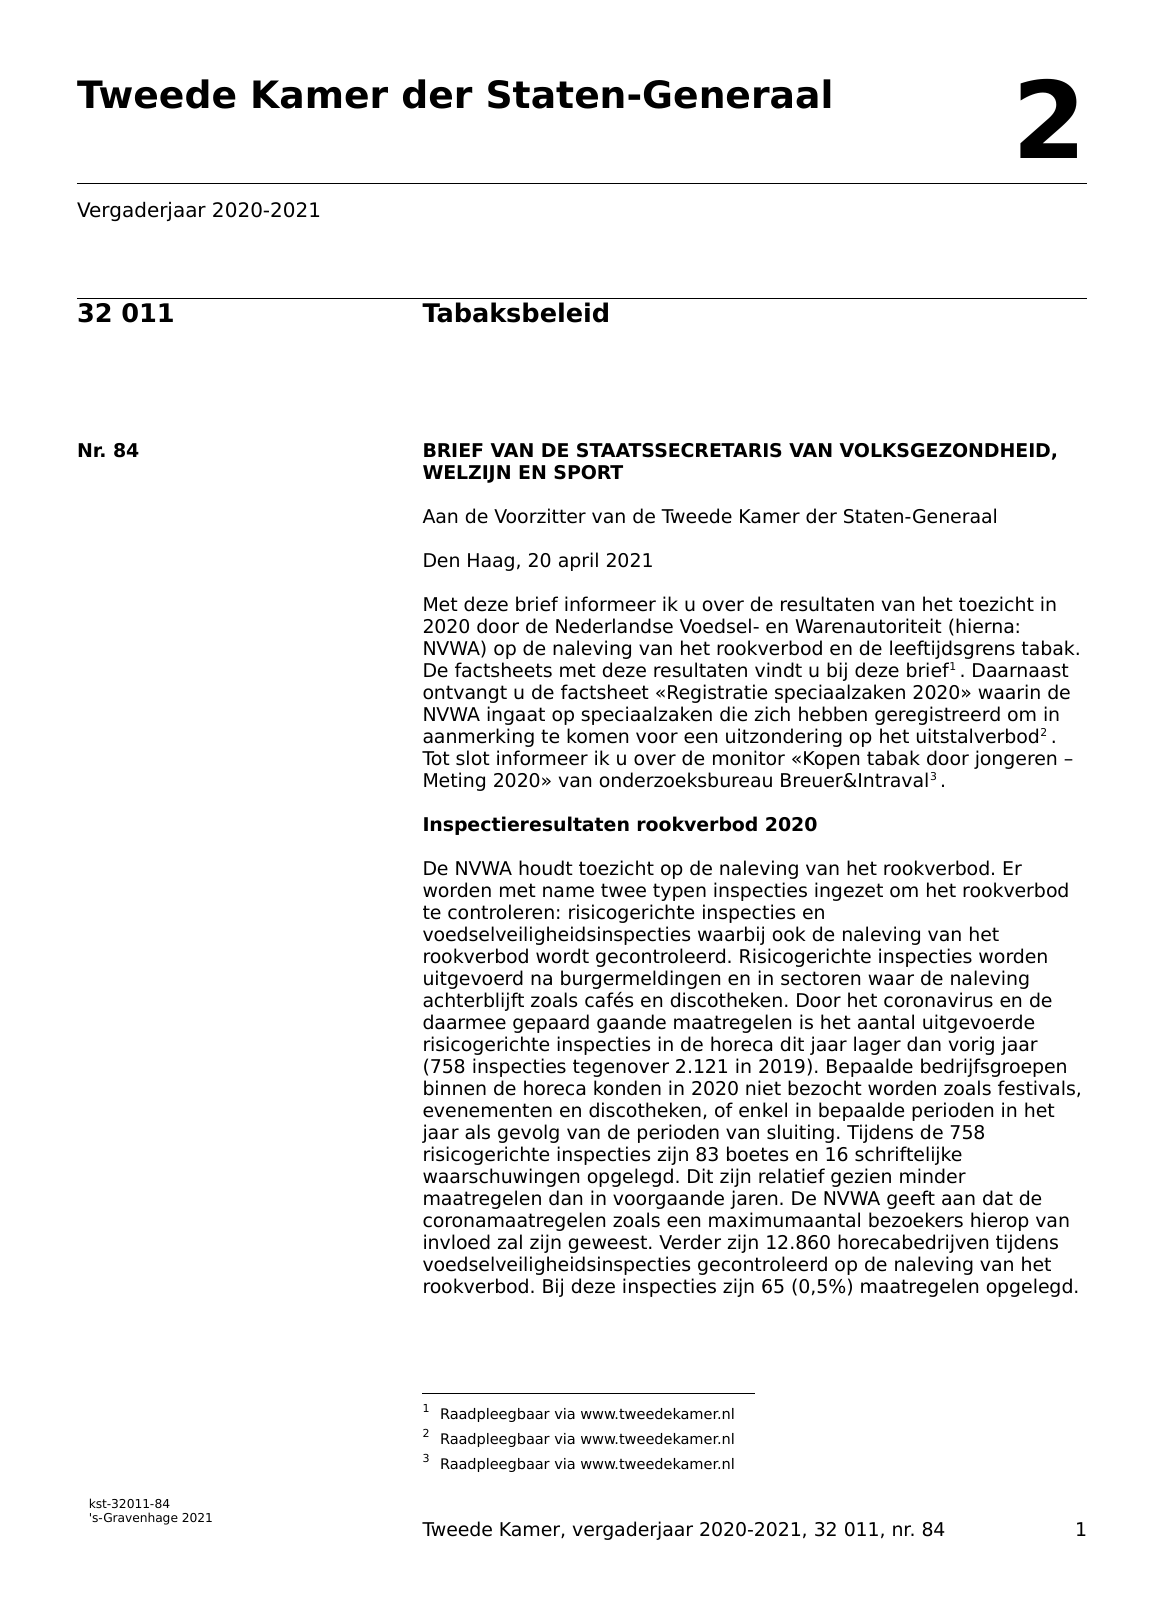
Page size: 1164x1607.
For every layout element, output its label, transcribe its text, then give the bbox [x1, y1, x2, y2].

table_cell Vergaderjaar 2020-2021 [77, 184, 1087, 298]
text Raadpleegbaar via www.tweedekamer.nl [422, 1402, 1087, 1424]
text Aan de Voorzitter van de Tweede Kamer der Staten-Generaal [422, 506, 1087, 528]
text Den Haag, 20 april 2021 [422, 550, 1087, 572]
text Raadpleegbaar via www.tweedekamer.nl [422, 1427, 1087, 1449]
text kst-32011-84 [88, 1497, 323, 1511]
text De NVWA houdt toezicht op de naleving van het rookverbod. Er worden met name twee typen inspecties ingezet om het rookverbod te controleren: risicogerichte inspecties en voedselveiligheidsinspecties waarbij ook de naleving van het rookverbod wordt gecontroleerd. Risicogerichte inspecties worden uitgevoerd na burgermeldingen en in sectoren waar de naleving achterblijft zoals cafés en discotheken. Door het coronavirus en de daarmee gepaard gaande maatregelen is het aantal uitgevoerde risicogerichte inspecties in de horeca dit jaar lager dan vorig jaar (758 inspecties tegenover 2.121 in 2019). Bepaalde bedrijfsgroepen binnen de horeca konden in 2020 niet bezocht worden zoals festivals, evenementen en discotheken, of enkel in bepaalde perioden in het jaar als gevolg van de perioden van sluiting. Tijdens de 758 risicogerichte inspecties zijn 83 boetes en 16 schriftelijke waarschuwingen opgelegd. Dit zijn relatief gezien minder maatregelen dan in voorgaande jaren. De NVWA geeft aan dat de coronamaatregelen zoals een maximumaantal bezoekers hierop van invloed zal zijn geweest. Verder zijn 12.860 horecabedrijven tijdens voedselveiligheidsinspecties gecontroleerd op de naleving van het rookverbod. Bij deze inspecties zijn 65 (0,5%) maatregelen opgelegd. [422, 858, 1087, 1298]
table_header 2 [886, 59, 1087, 183]
table_header Tweede Kamer der Staten-Generaal [77, 59, 886, 183]
text Raadpleegbaar via www.tweedekamer.nl [422, 1452, 1087, 1474]
subtitle 32 011 Tabaksbeleid [77, 299, 1087, 329]
text Met deze brief informeer ik u over de resultaten van het toezicht in 2020 door de Nederlandse Voedsel- en Warenautoriteit (hierna: NVWA) op de naleving van het rookverbod en de leeftijdsgrens tabak. De factsheets met deze resultaten vindt u bij deze brief. Daarnaast ontvangt u de factsheet «Registratie speciaalzaken 2020» waarin de NVWA ingaat op speciaalzaken die zich hebben geregistreerd om in aanmerking te komen voor een uitzondering op het uitstalverbod. Tot slot informeer ik u over de monitor «Kopen tabak door jongeren – Meting 2020» van onderzoeksbureau Breuer&Intraval. [422, 594, 1087, 792]
subtitle Inspectieresultaten rookverbod 2020 [422, 814, 1087, 836]
text 's-Gravenhage 2021 [88, 1511, 323, 1525]
subtitle Nr. 84 BRIEF VAN DE STAATSSECRETARIS VAN VOLKSGEZONDHEID, WELZIJN EN SPORT [77, 440, 1087, 484]
